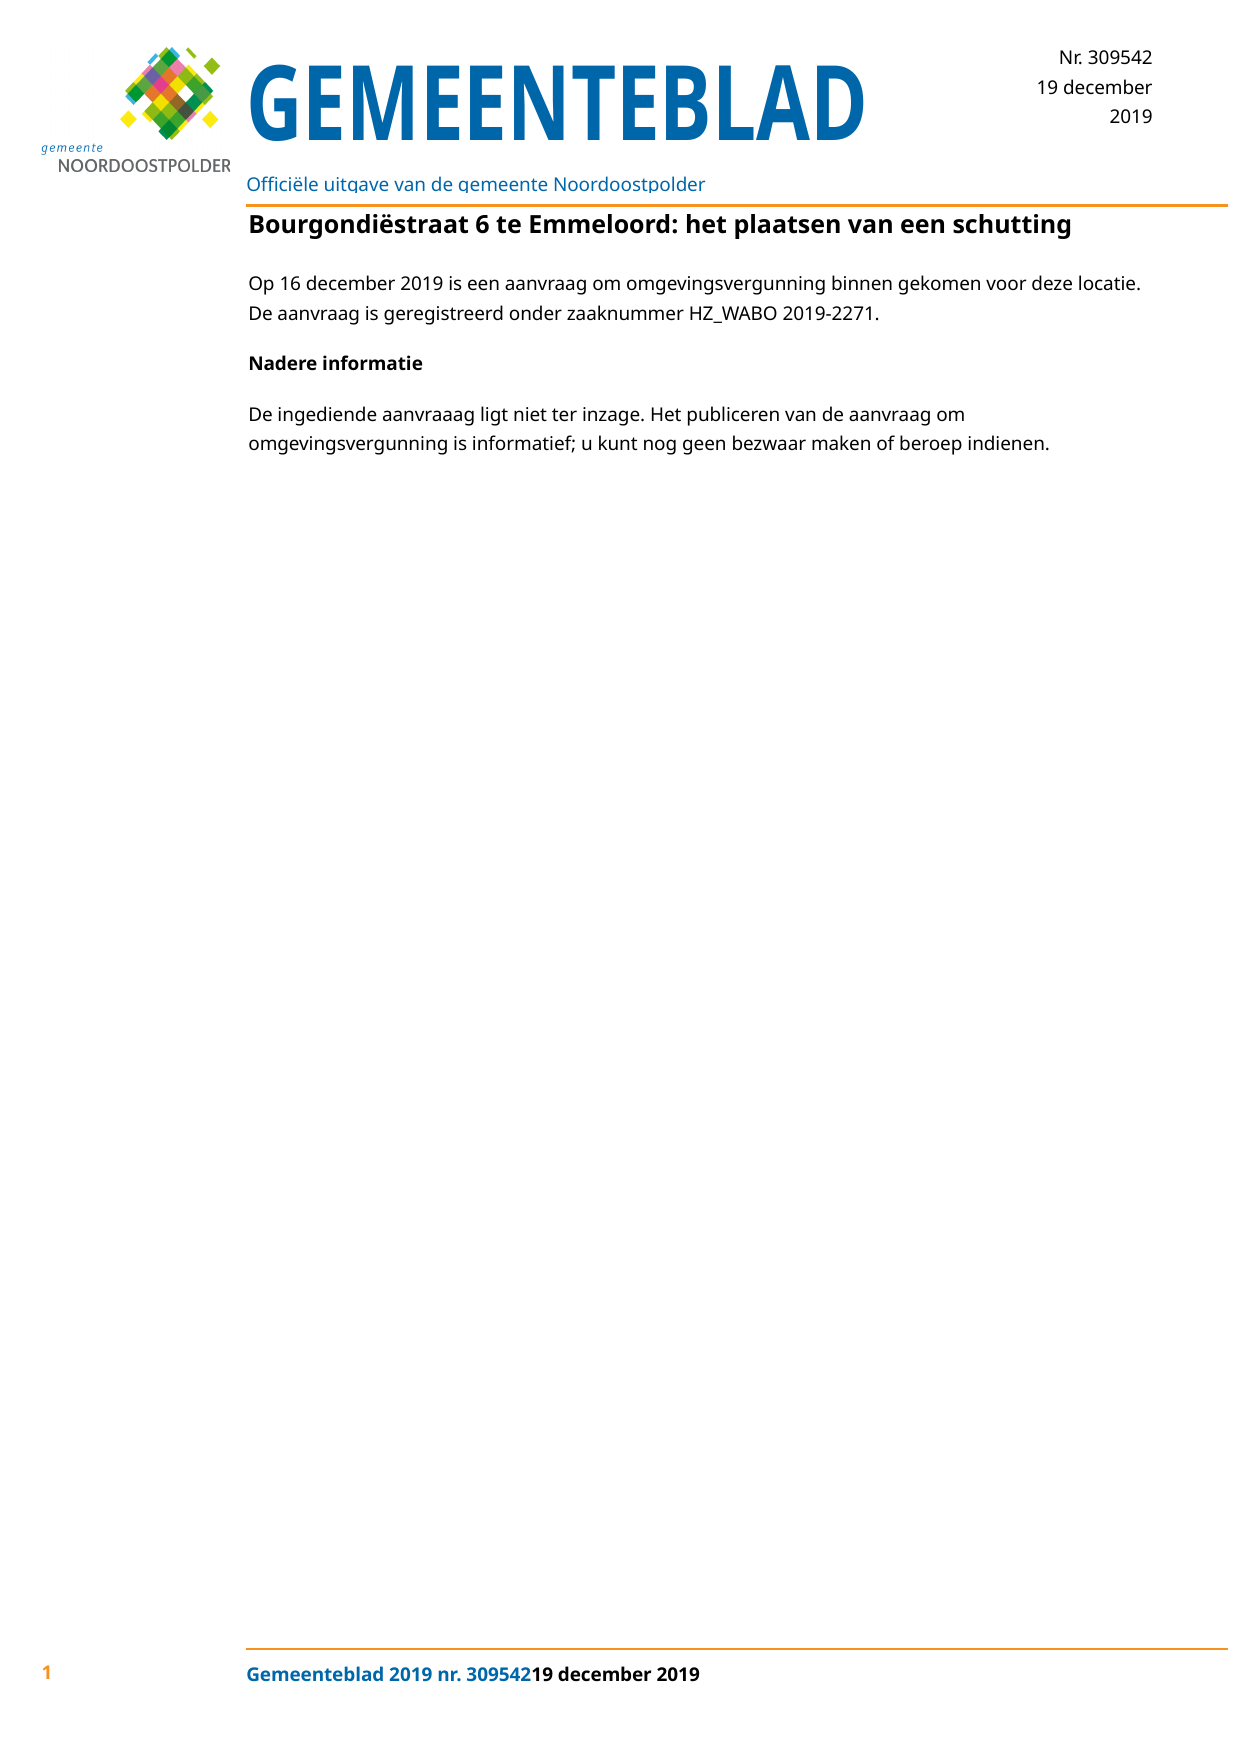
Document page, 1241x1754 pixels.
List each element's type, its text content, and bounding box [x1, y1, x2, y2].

text Nadere informatie [248, 350, 1152, 376]
text De ingediende aanvraaag ligt niet ter inzage. Het publiceren van de aanvraag om omgevingsvergunning is informatief; u kunt nog geen bezwaar maken of beroep indienen. [248, 401, 1152, 456]
picture [41, 47, 231, 172]
text Bourgondiëstraat 6 te Emmeloord: het plaatsen van een schutting [248, 207, 1152, 241]
text Op 16 december 2019 is een aanvraag om omgevingsvergunning binnen gekomen voor deze locatie. De aanvraag is geregistreerd onder zaaknummer HZ_WABO 2019-2271. [248, 270, 1152, 326]
